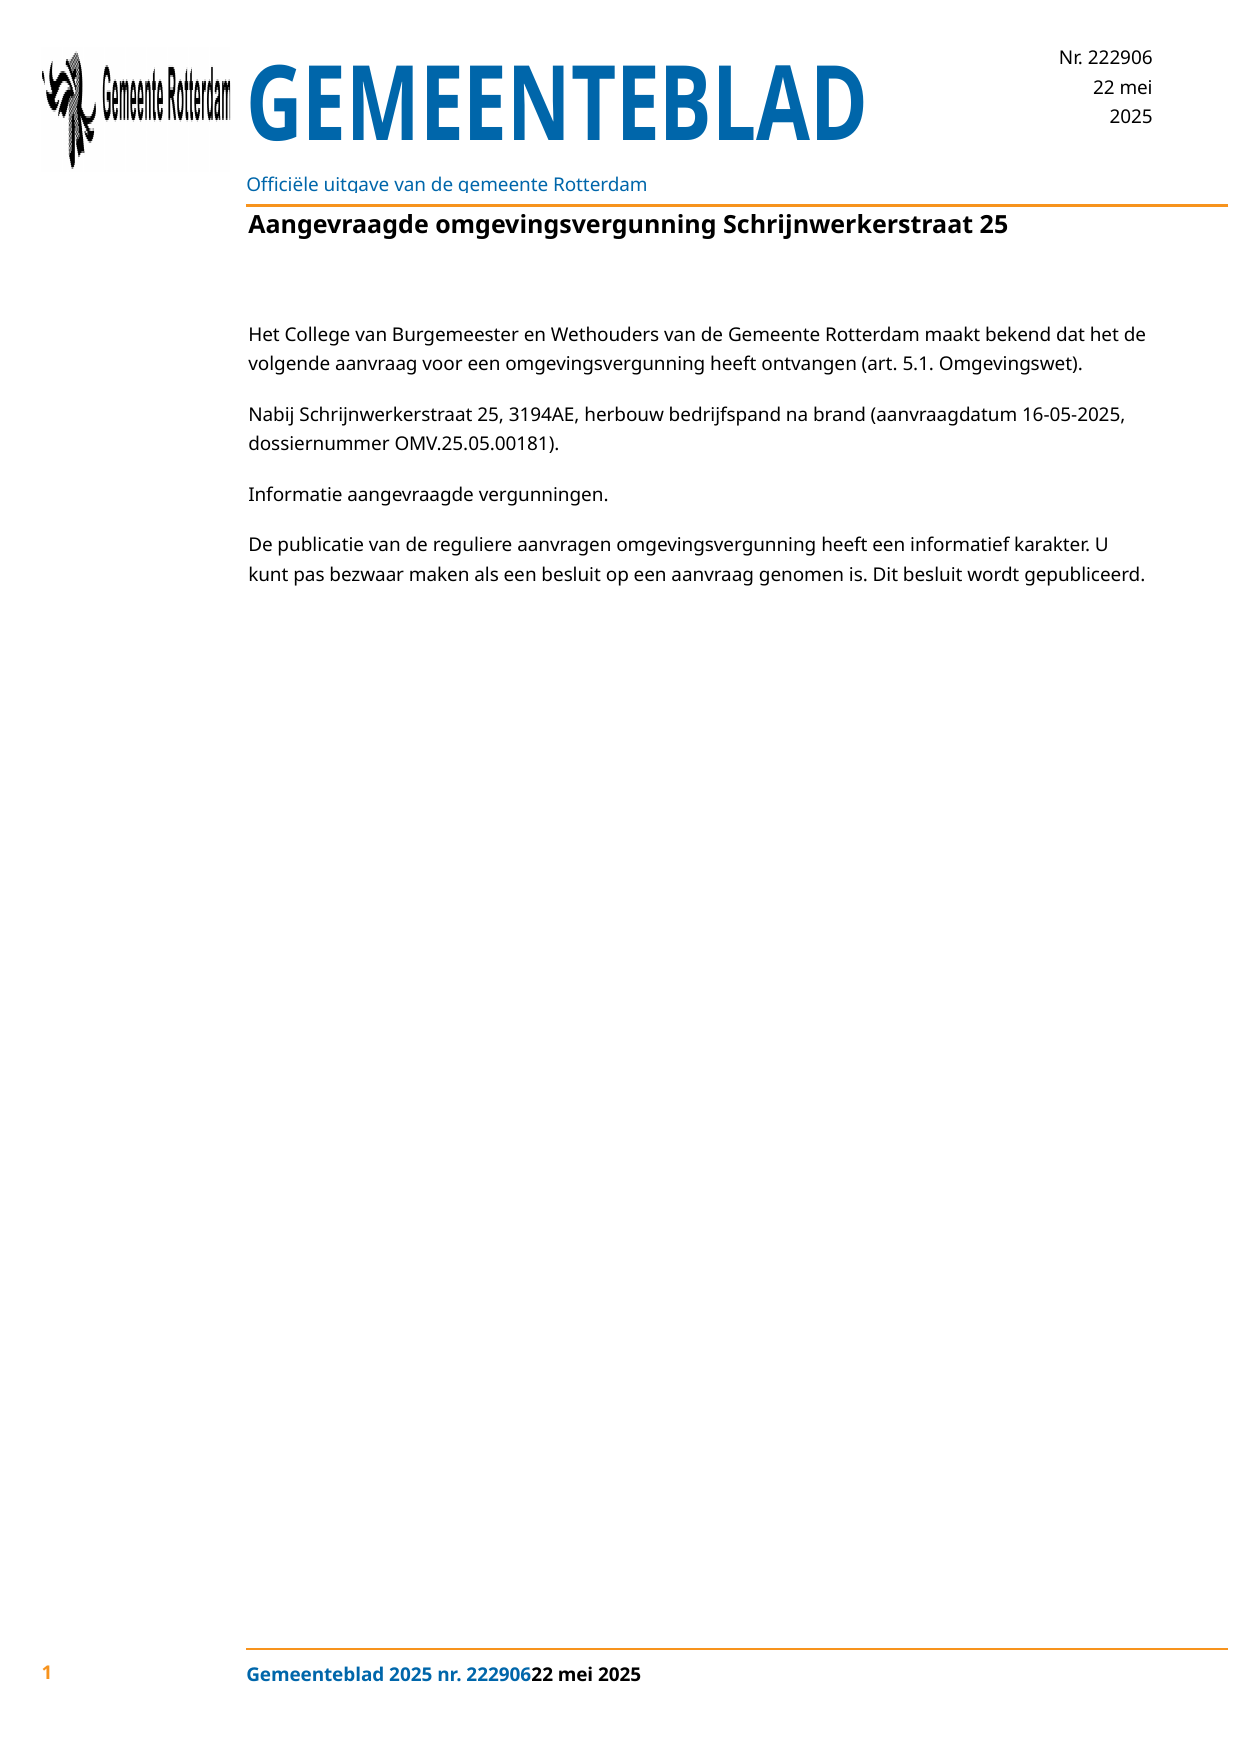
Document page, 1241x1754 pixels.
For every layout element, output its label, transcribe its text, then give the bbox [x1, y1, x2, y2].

text Aangevraagde omgevingsvergunning Schrijnwerkerstraat 25 [248, 207, 1152, 241]
picture [41, 47, 231, 172]
text Informatie aangevraagde vergunningen. [248, 481, 1152, 506]
text Het College van Burgemeester en Wethouders van de Gemeente Rotterdam maakt bekend dat het de volgende aanvraag voor een omgevingsvergunning heeft ontvangen (art. 5.1. Omgevingswet). [248, 321, 1152, 376]
text Nabij Schrijnwerkerstraat 25, 3194AE, herbouw bedrijfspand na brand (aanvraagdatum 16-05-2025, dossiernummer OMV.25.05.00181). [248, 401, 1152, 456]
text De publicatie van de reguliere aanvragen omgevingsvergunning heeft een informatief karakter. U kunt pas bezwaar maken als een besluit op een aanvraag genomen is. Dit besluit wordt gepubliceerd. [248, 531, 1152, 586]
